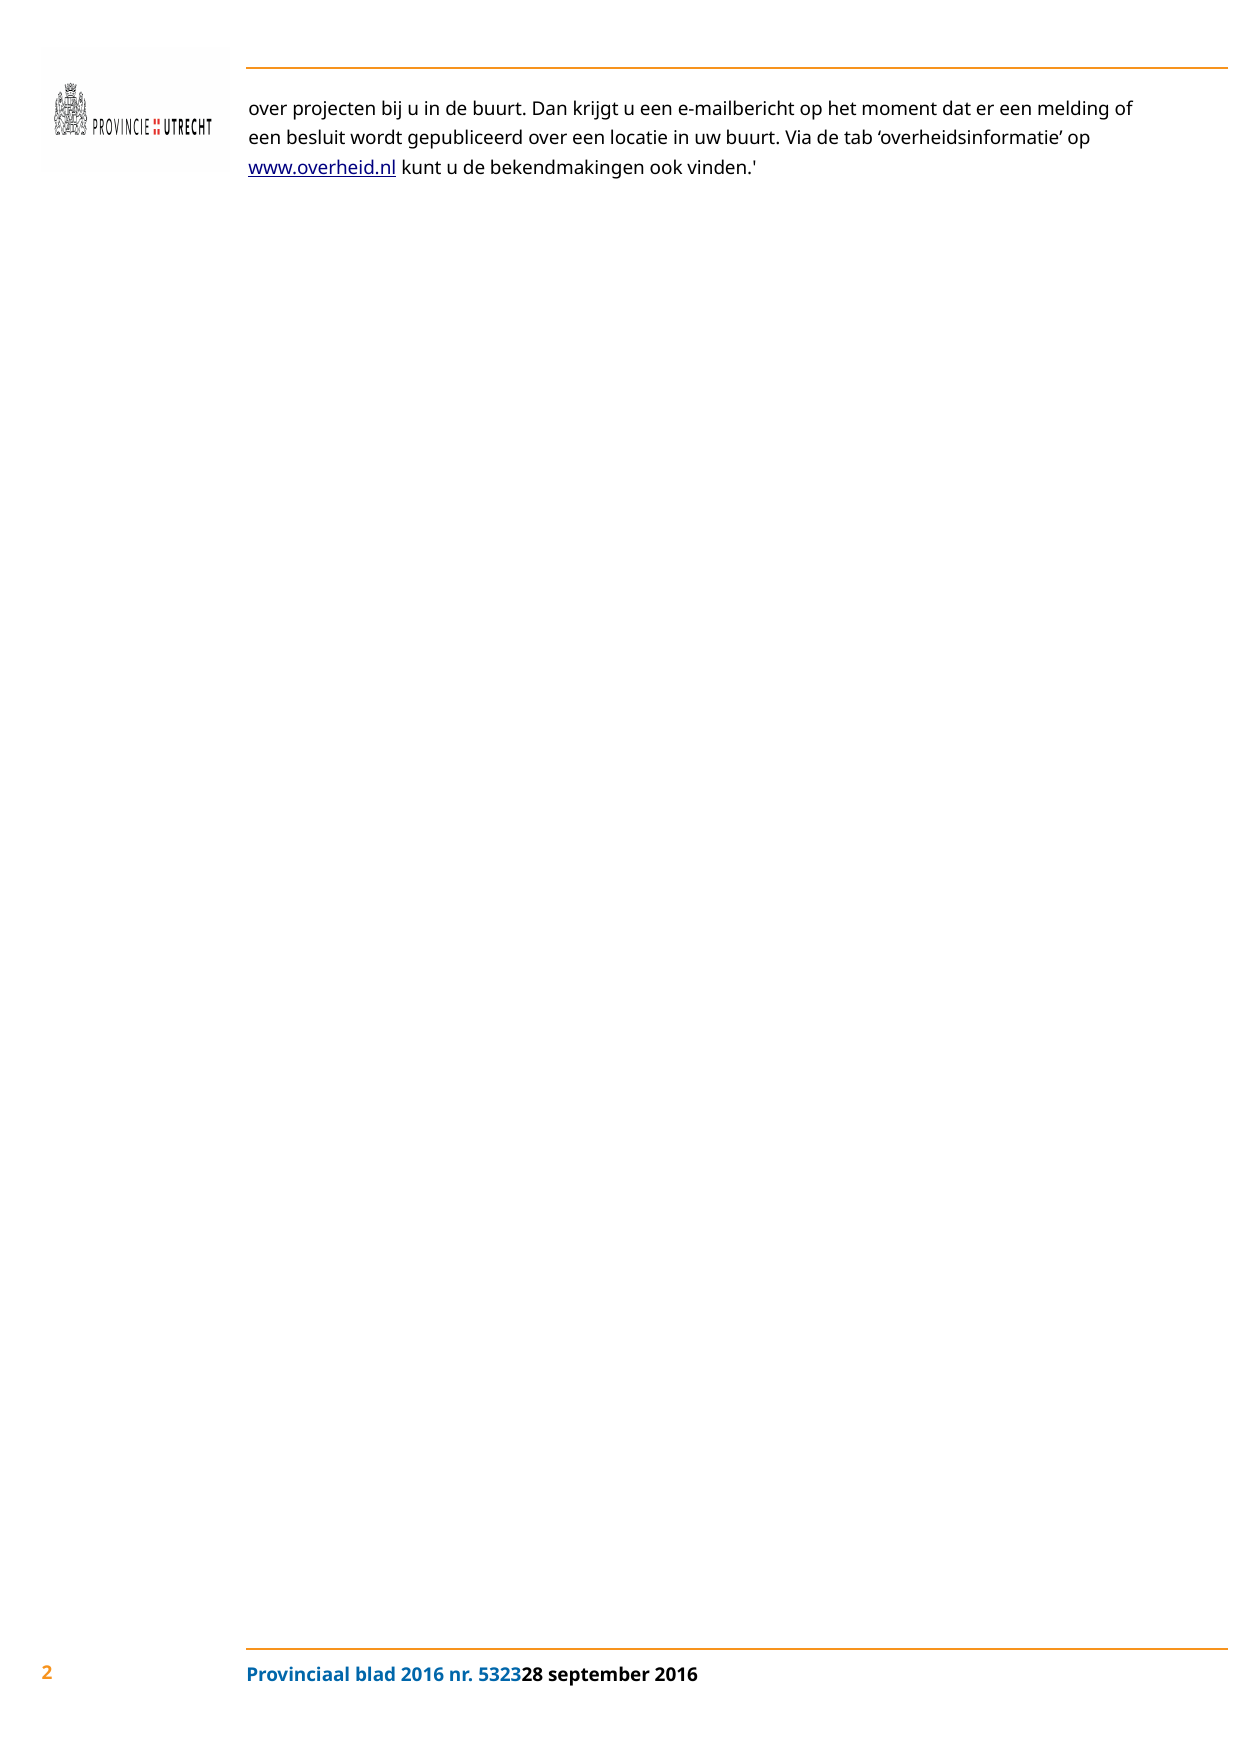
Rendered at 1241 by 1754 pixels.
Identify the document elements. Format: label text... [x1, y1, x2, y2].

text over projecten bij u in de buurt. Dan krijgt u een e-mailbericht op het moment dat er een melding of een besluit wordt gepubliceerd over een locatie in uw buurt. Via de tab ‘overheidsinformatie’ op www.overheid.nl kunt u de bekendmakingen ook vinden.' [248, 95, 1152, 180]
picture [41, 47, 231, 172]
